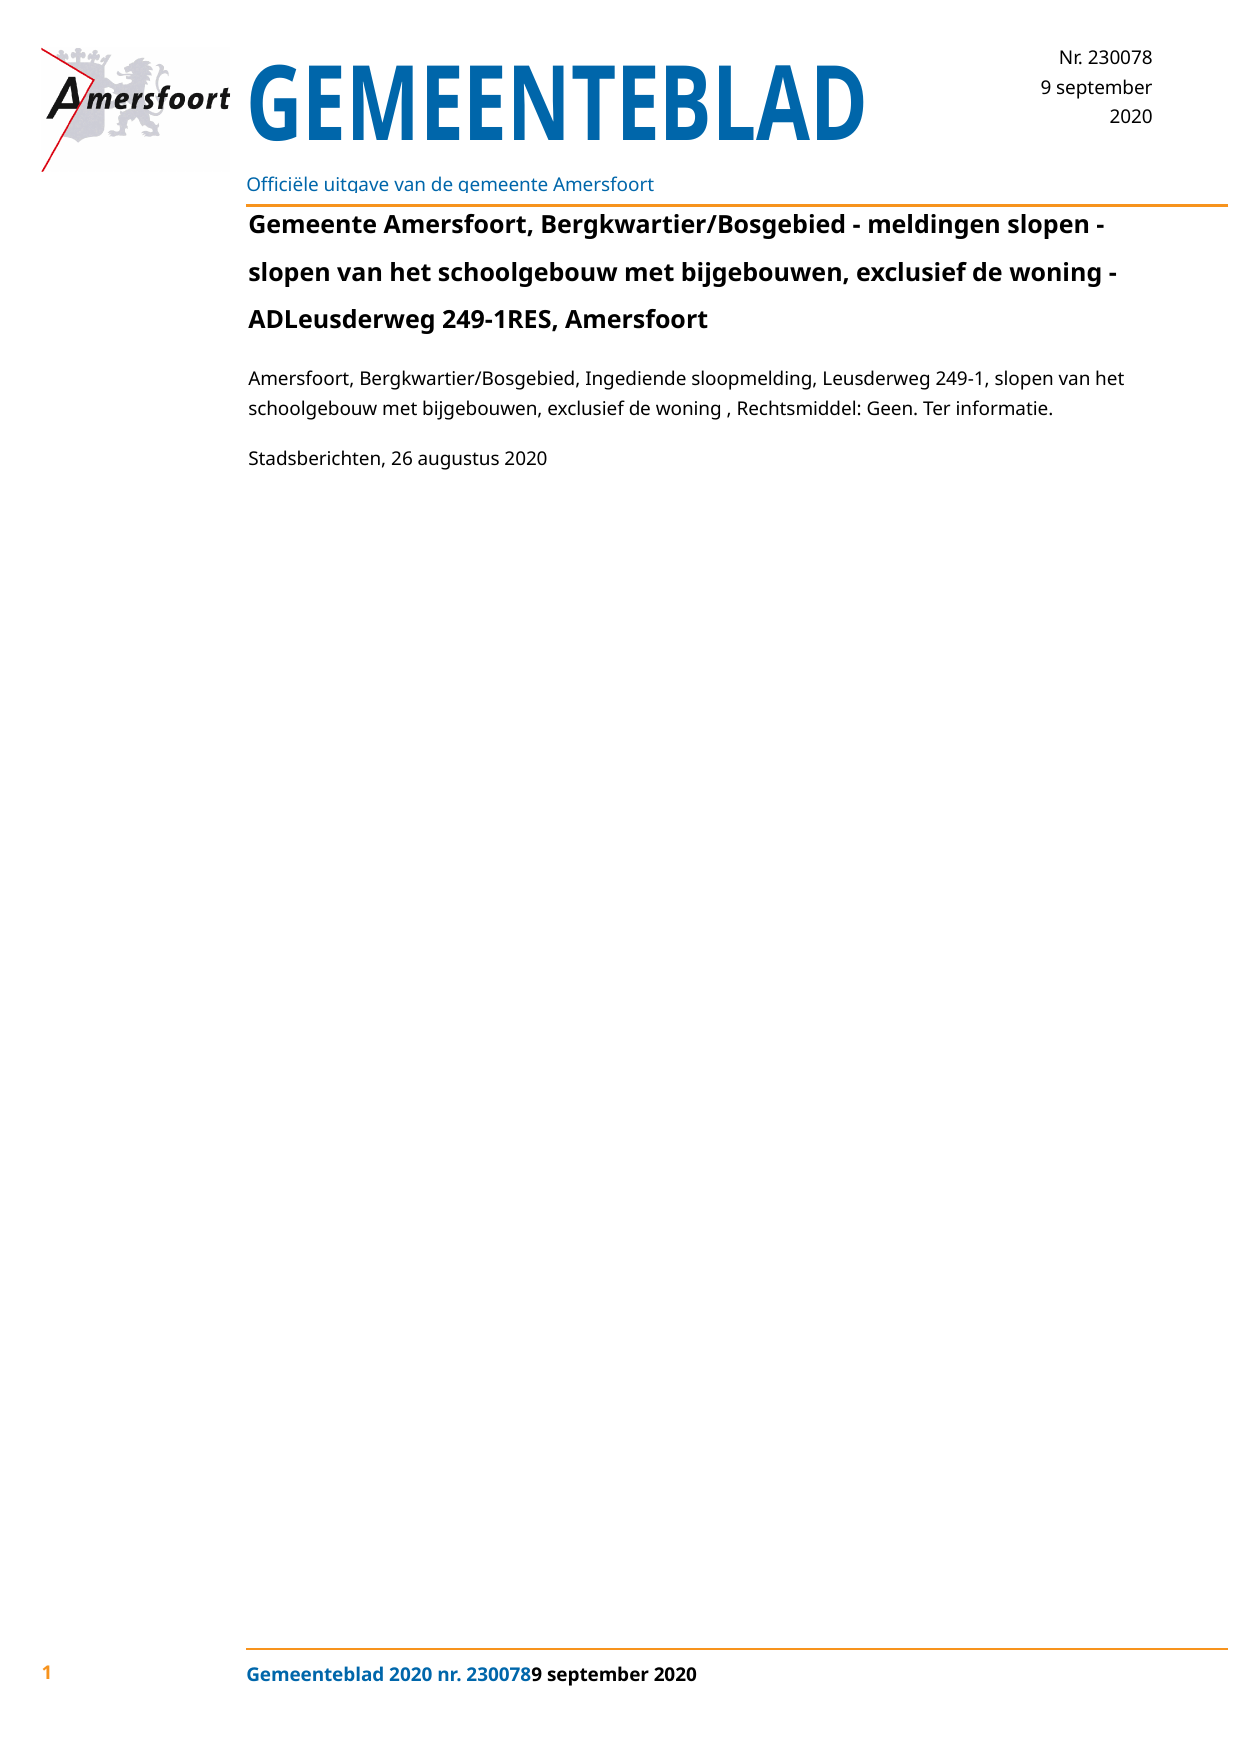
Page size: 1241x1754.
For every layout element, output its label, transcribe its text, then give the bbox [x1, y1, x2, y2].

text Gemeente Amersfoort, Bergkwartier/Bosgebied - meldingen slopen - slopen van het schoolgebouw met bijgebouwen, exclusief de woning - ADLeusderweg 249-1RES, Amersfoort [248, 207, 1152, 336]
picture [41, 47, 231, 172]
text Stadsberichten, 26 augustus 2020 [248, 446, 1152, 471]
text Amersfoort, Bergkwartier/Bosgebied, Ingediende sloopmelding, Leusderweg 249-1, slopen van het schoolgebouw met bijgebouwen, exclusief de woning , Rechtsmiddel: Geen. Ter informatie. [248, 366, 1152, 421]
